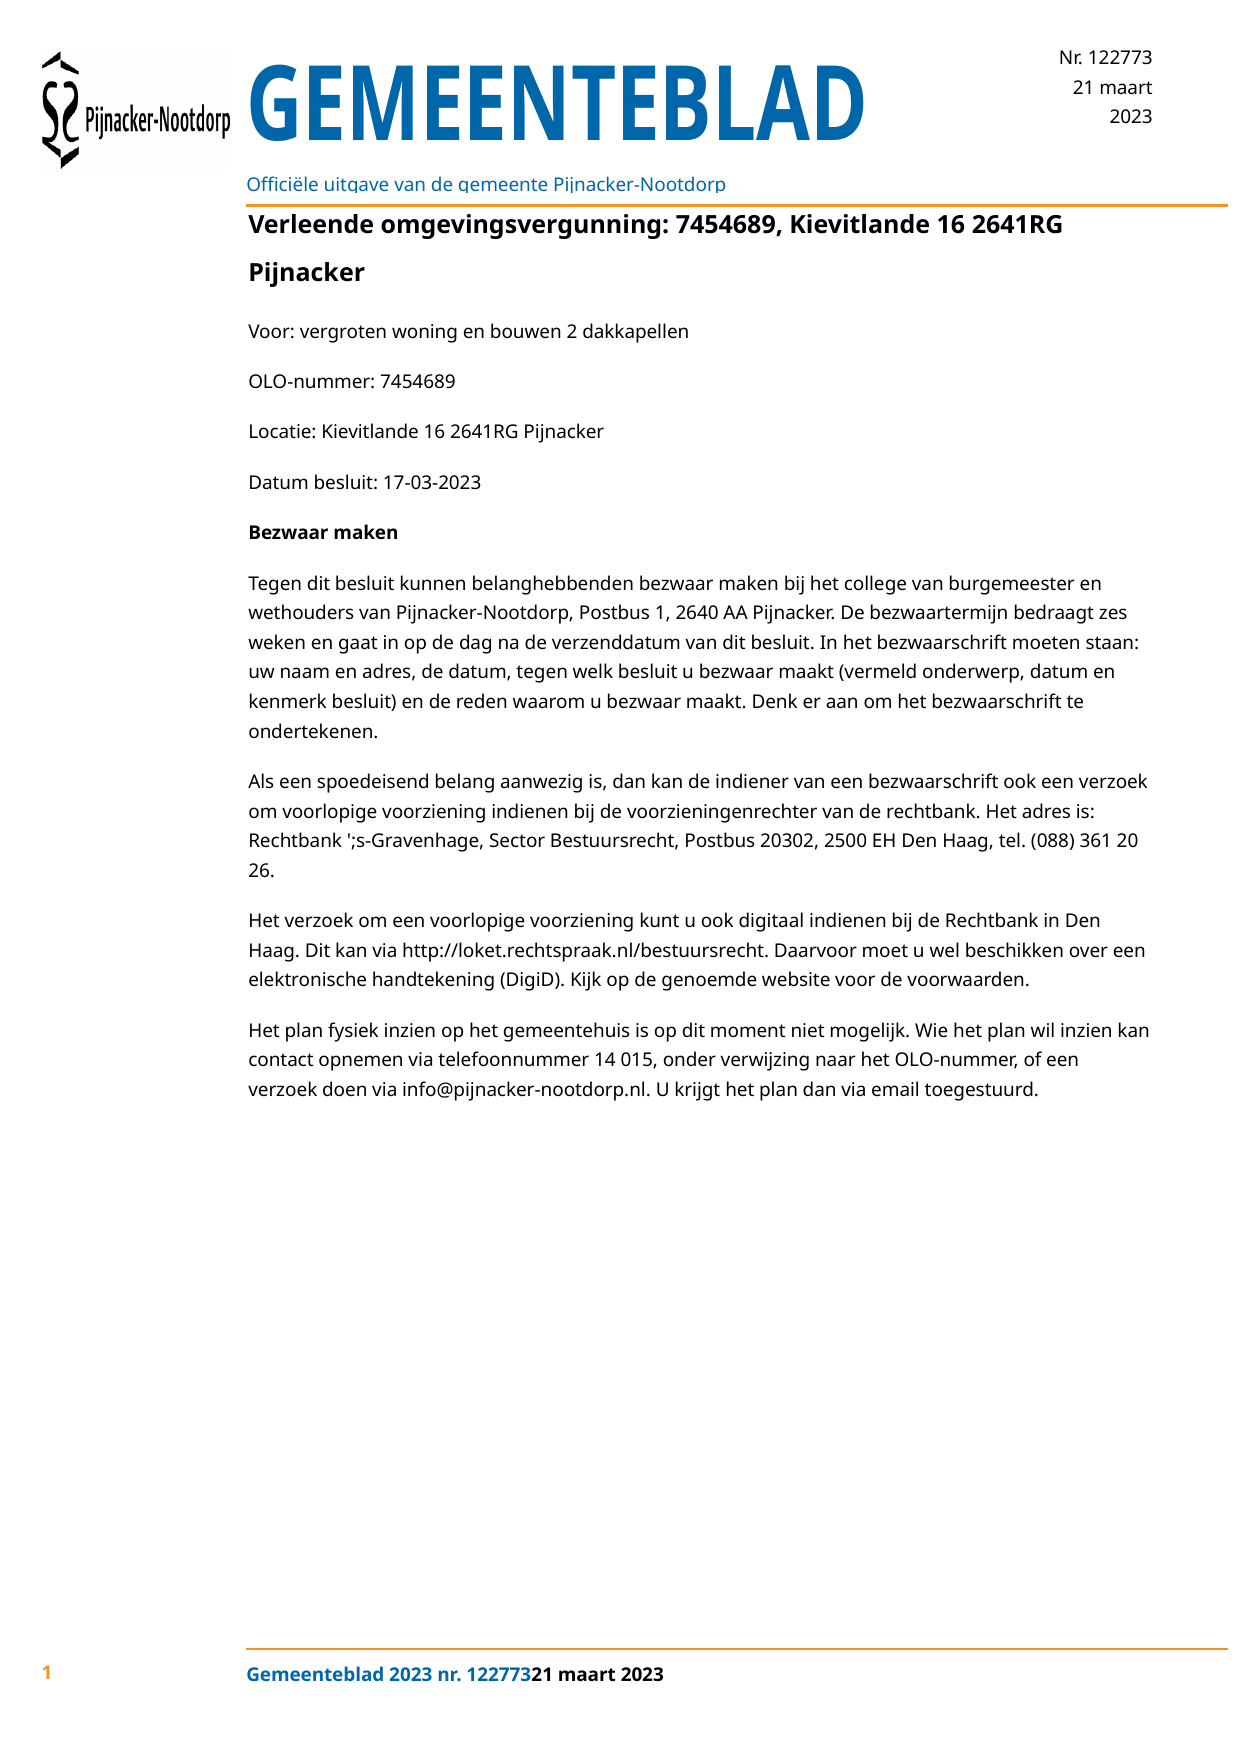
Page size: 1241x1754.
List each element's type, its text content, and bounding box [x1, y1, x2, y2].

text OLO-nummer: 7454689 [248, 368, 1152, 394]
text Locatie: Kievitlande 16 2641RG Pijnacker [248, 419, 1152, 444]
text Voor: vergroten woning en bouwen 2 dakkapellen [248, 318, 1152, 344]
text Datum besluit: 17-03-2023 [248, 469, 1152, 495]
picture [41, 47, 231, 172]
text Het verzoek om een voorlopige voorziening kunt u ook digitaal indienen bij de Rechtbank in Den Haag. Dit kan via http://loket.rechtspraak.nl/bestuursrecht. Daarvoor moet u wel beschikken over een elektronische handtekening (DigiD). Kijk op de genoemde website voor de voorwaarden. [248, 907, 1152, 992]
text Als een spoedeisend belang aanwezig is, dan kan de indiener van een bezwaarschrift ook een verzoek om voorlopige voorziening indienen bij de voorzieningenrechter van de rechtbank. Het adres is: Rechtbank ';s-Gravenhage, Sector Bestuursrecht, Postbus 20302, 2500 EH Den Haag, tel. (088) 361 20 26. [248, 768, 1152, 883]
text Bezwaar maken [248, 519, 1152, 545]
text Tegen dit besluit kunnen belanghebbenden bezwaar maken bij het college van burgemeester en wethouders van Pijnacker-Nootdorp, Postbus 1, 2640 AA Pijnacker. De bezwaartermijn bedraagt zes weken en gaat in op de dag na de verzenddatum van dit besluit. In het bezwaarschrift moeten staan: uw naam en adres, de datum, tegen welk besluit u bezwaar maakt (vermeld onderwerp, datum en kenmerk besluit) en de reden waarom u bezwaar maakt. Denk er aan om het bezwaarschrift te ondertekenen. [248, 570, 1152, 744]
text Verleende omgevingsvergunning: 7454689, Kievitlande 16 2641RG Pijnacker [248, 207, 1152, 288]
text Het plan fysiek inzien op het gemeentehuis is op dit moment niet mogelijk. Wie het plan wil inzien kan contact opnemen via telefoonnummer 14 015, onder verwijzing naar het OLO-nummer, of een verzoek doen via info@pijnacker-nootdorp.nl. U krijgt het plan dan via email toegestuurd. [248, 1017, 1152, 1102]
